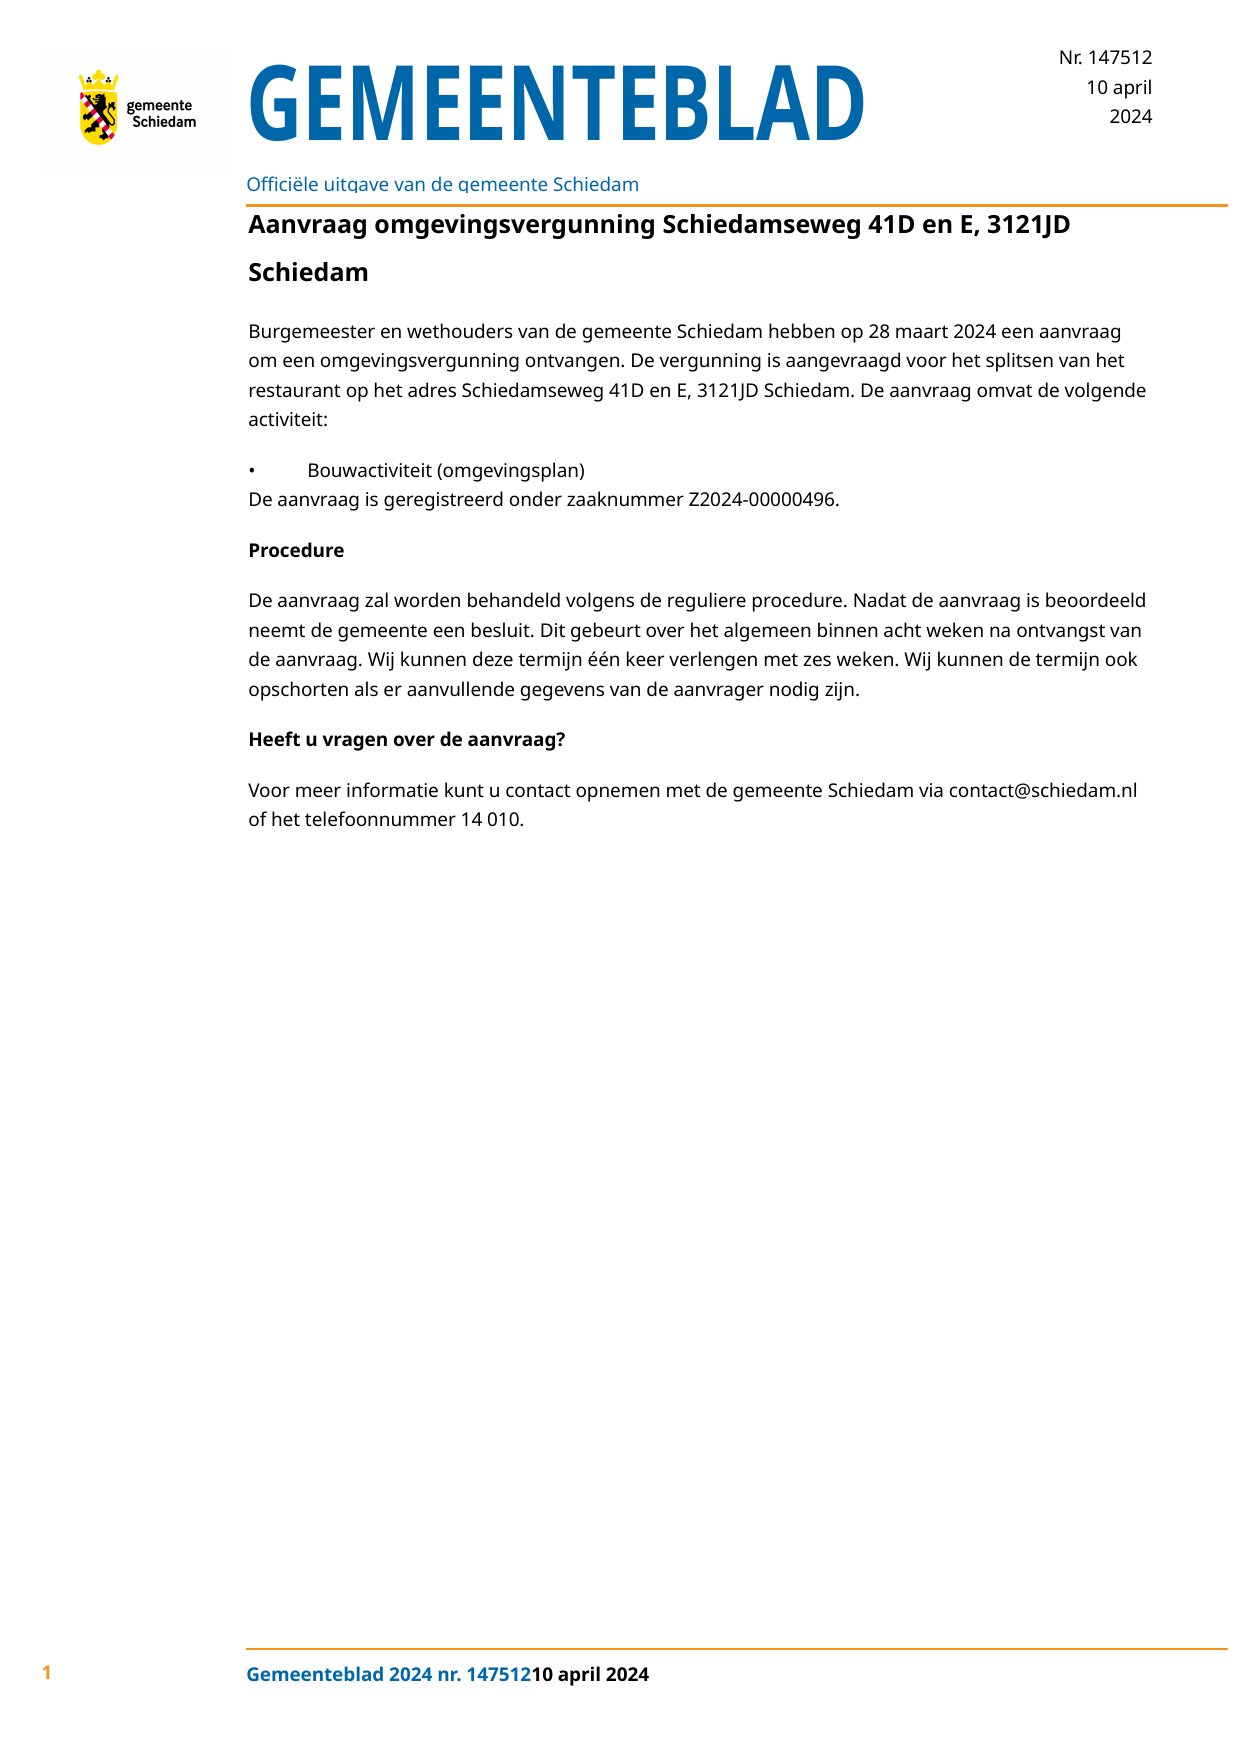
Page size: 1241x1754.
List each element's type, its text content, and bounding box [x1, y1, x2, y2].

picture [41, 47, 231, 172]
text Heeft u vragen over de aanvraag? [248, 727, 1152, 752]
text Burgemeester en wethouders van de gemeente Schiedam hebben op 28 maart 2024 een aanvraag om een omgevingsvergunning ontvangen. De vergunning is aangevraagd voor het splitsen van het restaurant op het adres Schiedamseweg 41D en E, 3121JD Schiedam. De aanvraag omvat de volgende activiteit: [248, 318, 1152, 432]
text De aanvraag is geregistreerd onder zaaknummer Z2024-00000496. [248, 487, 1152, 512]
text De aanvraag zal worden behandeld volgens de reguliere procedure. Nadat de aanvraag is beoordeeld neemt de gemeente een besluit. Dit gebeurt over het algemeen binnen acht weken na ontvangst van de aanvraag. Wij kunnen deze termijn één keer verlengen met zes weken. Wij kunnen de termijn ook opschorten als er aanvullende gegevens van de aanvrager nodig zijn. [248, 587, 1152, 702]
text Procedure [248, 537, 1152, 563]
text Aanvraag omgevingsvergunning Schiedamseweg 41D en E, 3121JD Schiedam [248, 207, 1152, 288]
text Voor meer informatie kunt u contact opnemen met de gemeente Schiedam via contact@schiedam.nl of het telefoonnummer 14 010. [248, 777, 1152, 832]
list Bouwactiviteit (omgevingsplan) [248, 457, 1152, 483]
